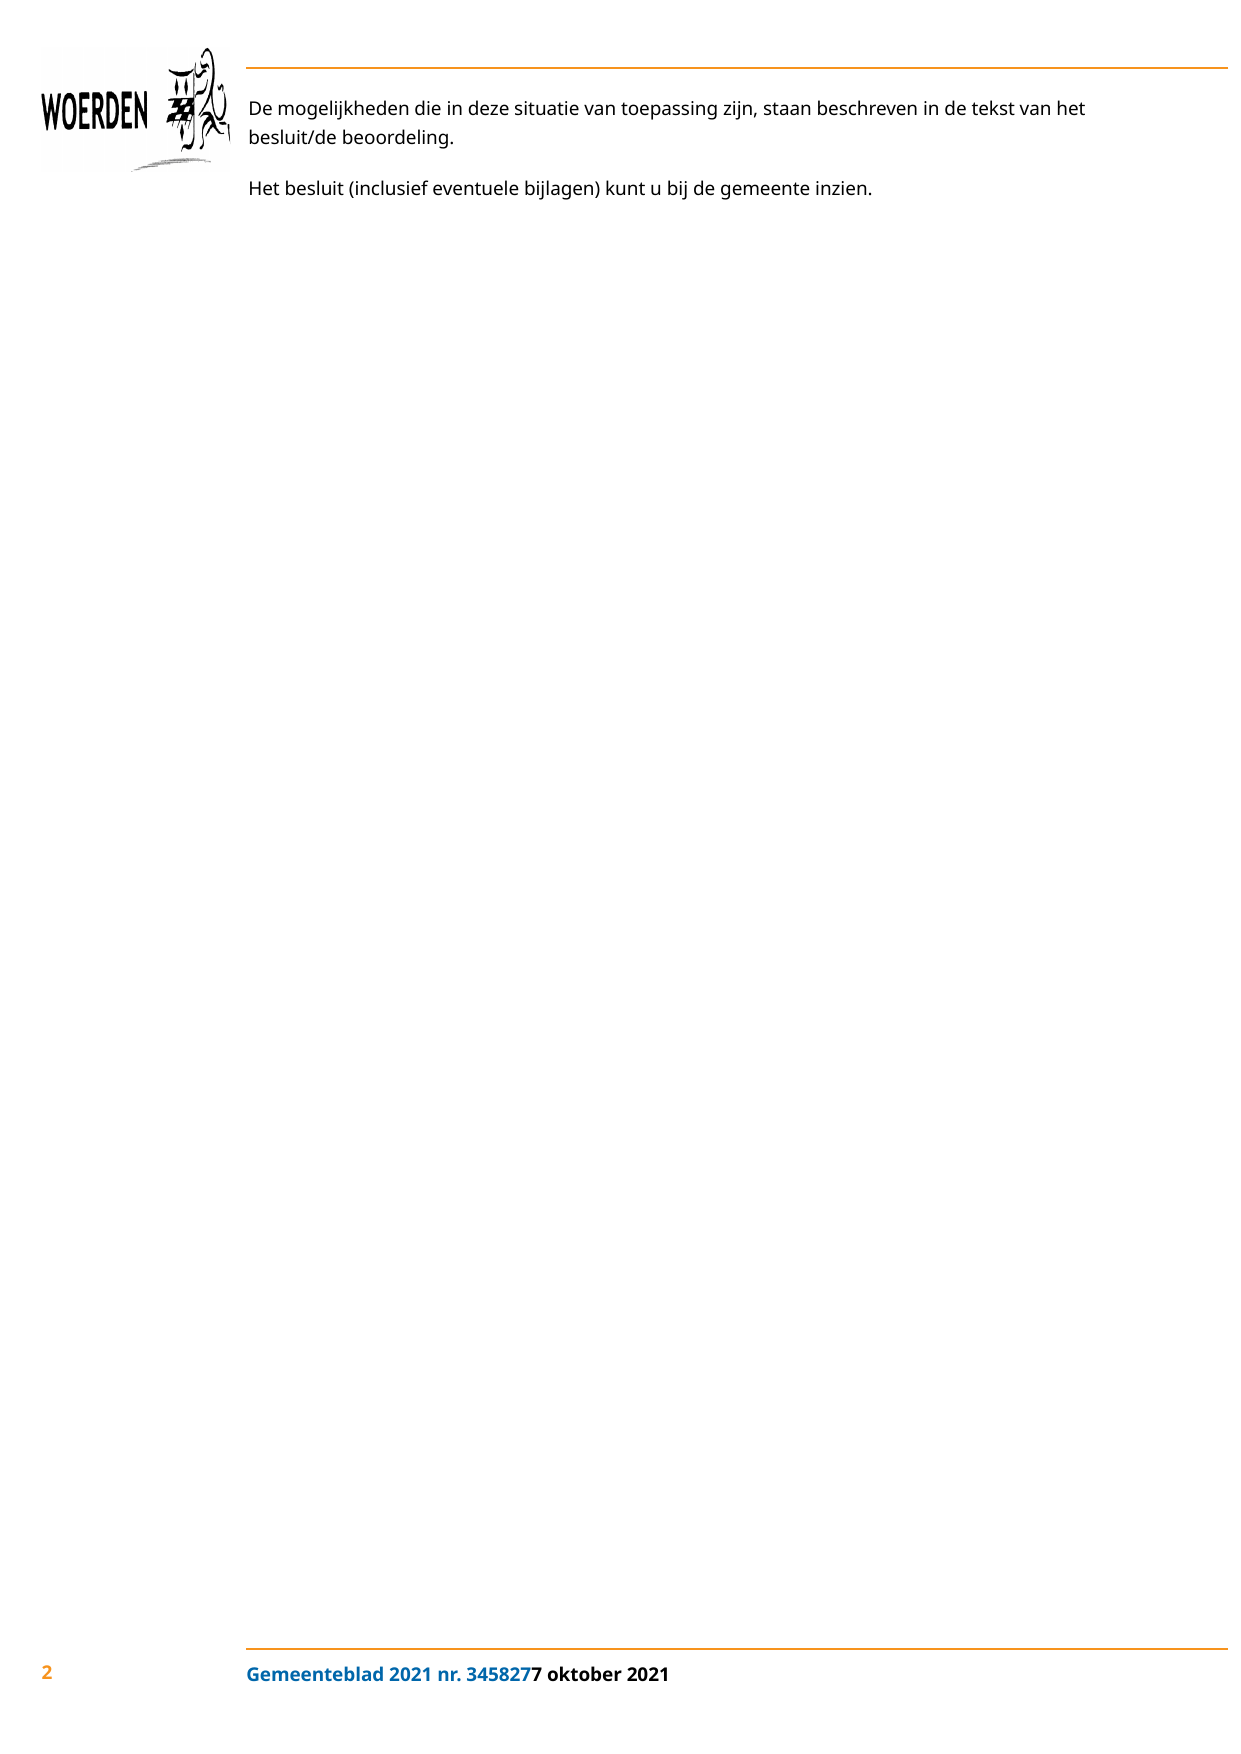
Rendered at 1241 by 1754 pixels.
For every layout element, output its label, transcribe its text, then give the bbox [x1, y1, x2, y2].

text De mogelijkheden die in deze situatie van toepassing zijn, staan beschreven in de tekst van het besluit/de beoordeling. [248, 95, 1152, 150]
picture [41, 47, 231, 172]
text Het besluit (inclusief eventuele bijlagen) kunt u bij de gemeente inzien. [248, 175, 1152, 201]
